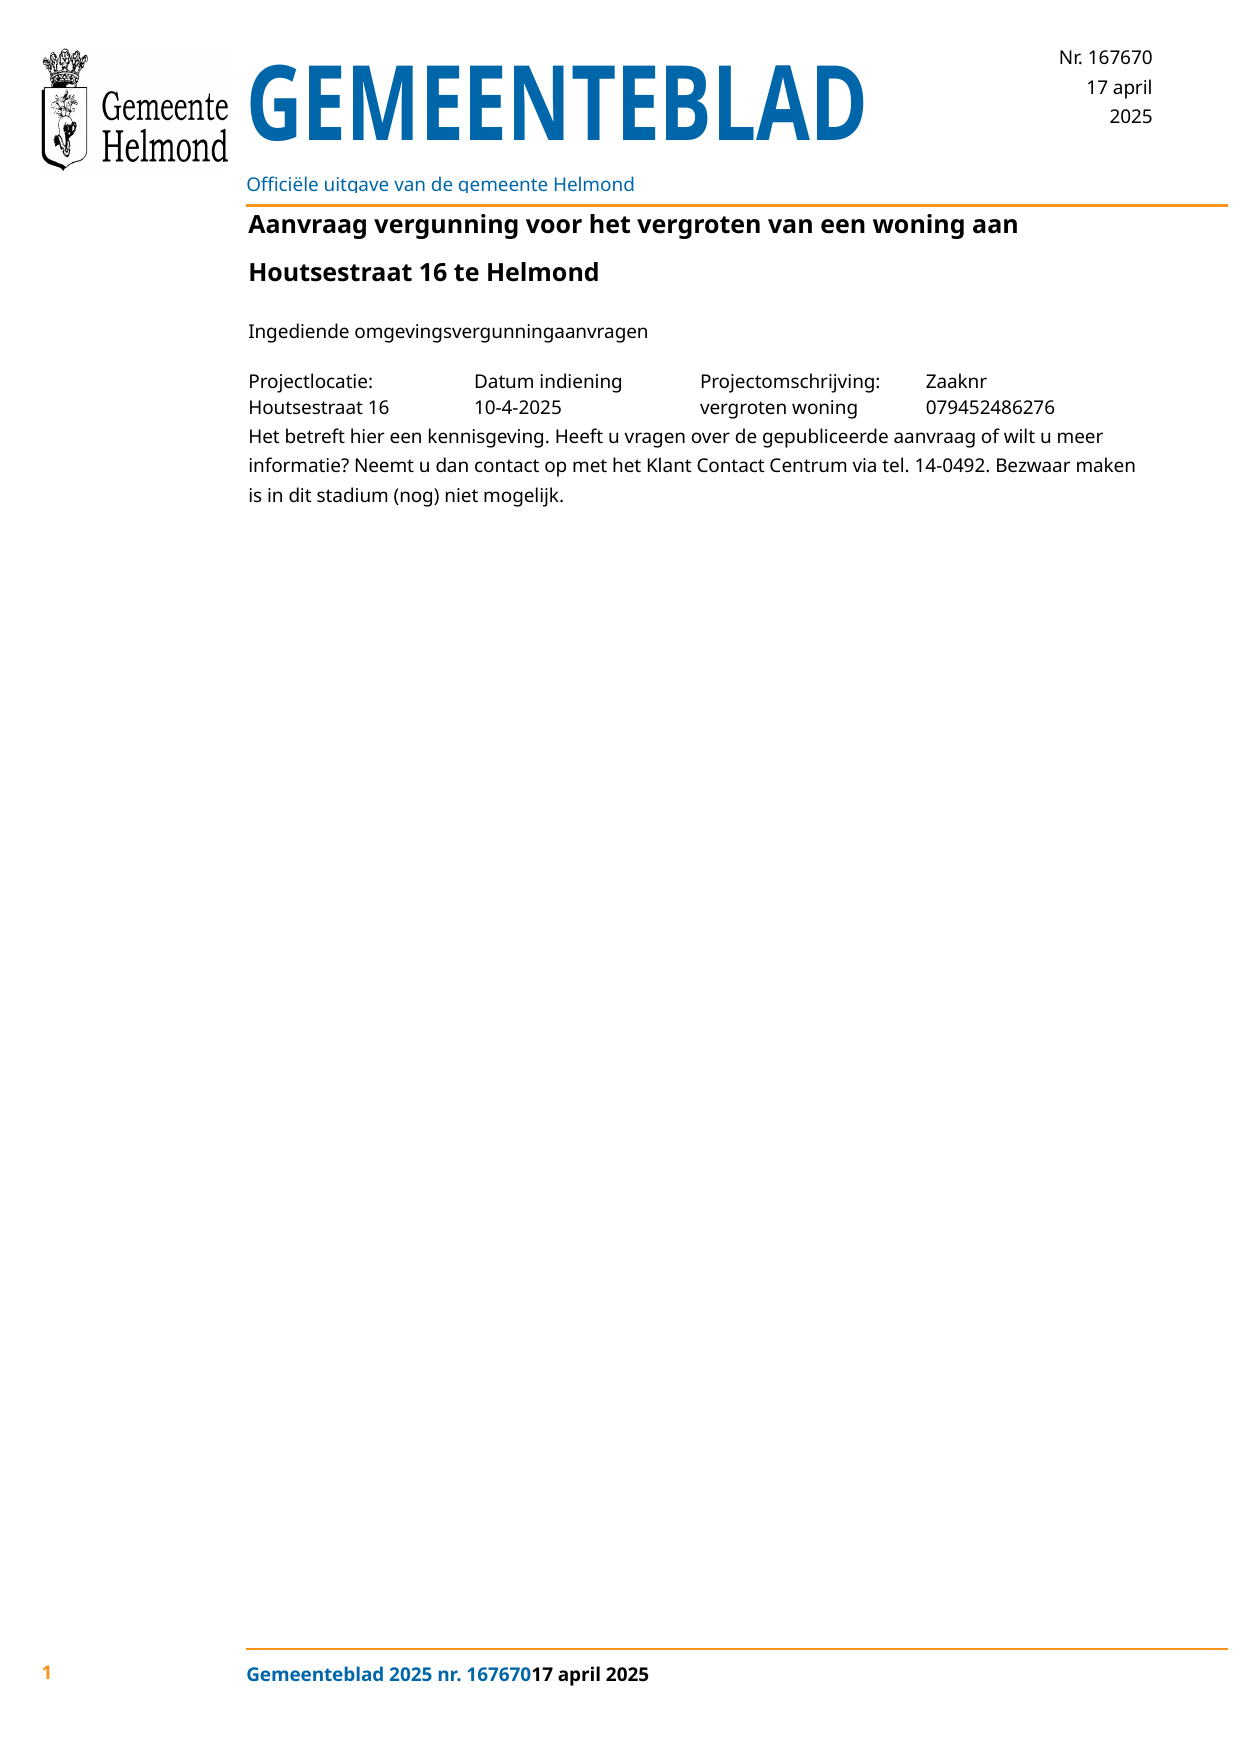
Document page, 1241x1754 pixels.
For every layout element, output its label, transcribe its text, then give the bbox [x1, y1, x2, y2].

table_cell 10-4-2025 [474, 394, 700, 420]
picture [41, 47, 231, 172]
table_cell vergroten woning [700, 394, 926, 420]
text Ingediende omgevingsvergunningaanvragen [248, 318, 1152, 344]
table_header Datum indiening [474, 369, 700, 394]
table_cell Houtsestraat 16 [248, 394, 474, 420]
table_header Projectomschrijving: [700, 369, 926, 394]
table_header Projectlocatie: [248, 369, 474, 394]
table_cell 079452486276 [926, 394, 1152, 420]
text Aanvraag vergunning voor het vergroten van een woning aan Houtsestraat 16 te Helmond [248, 207, 1152, 288]
table_header Zaaknr [926, 369, 1152, 394]
text Het betreft hier een kennisgeving. Heeft u vragen over de gepubliceerde aanvraag of wilt u meer informatie? Neemt u dan contact op met het Klant Contact Centrum via tel. 14-0492. Bezwaar maken is in dit stadium (nog) niet mogelijk. [248, 423, 1152, 508]
